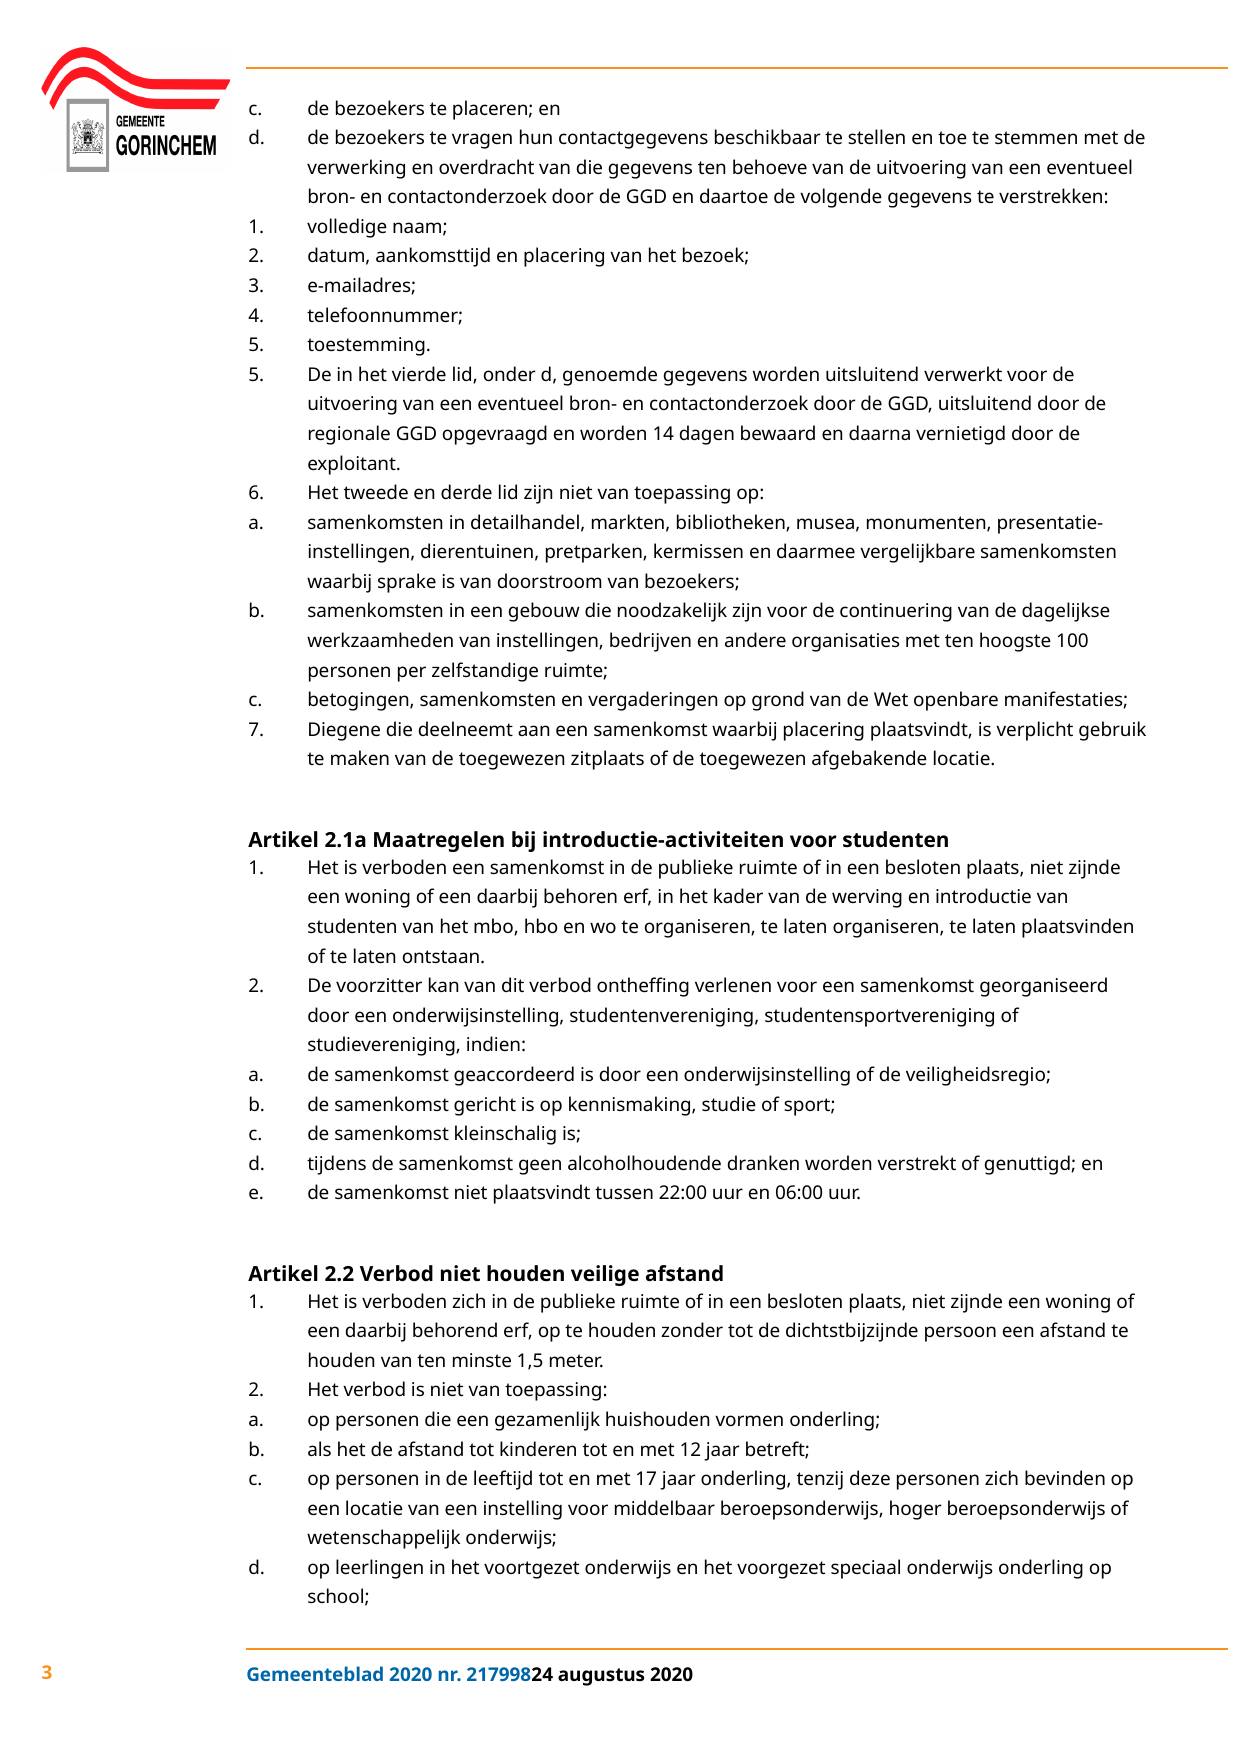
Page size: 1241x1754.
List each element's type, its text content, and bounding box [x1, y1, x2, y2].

list Diegene die deelneemt aan een samenkomst waarbij placering plaatsvindt, is verplicht gebruik te maken van de toegewezen zitplaats of de toegewezen afgebakende locatie. [248, 716, 1152, 771]
list telefoonnummer; [248, 302, 1152, 328]
list Het verbod is niet van toepassing: [248, 1377, 1152, 1402]
list datum, aankomsttijd en placering van het bezoek; [248, 243, 1152, 268]
list toestemming. [248, 331, 1152, 357]
list volledige naam; [248, 213, 1152, 239]
list op personen in de leeftijd tot en met 17 jaar onderling, tenzij deze personen zich bevinden op een locatie van een instelling voor middelbaar beroepsonderwijs, hoger beroepsonderwijs of wetenschappelijk onderwijs; [248, 1465, 1152, 1550]
list de samenkomst geaccordeerd is door een onderwijsinstelling of de veiligheidsregio; [248, 1061, 1152, 1087]
list tijdens de samenkomst geen alcoholhoudende dranken worden verstrekt of genuttigd; en [248, 1150, 1152, 1176]
list de samenkomst kleinschalig is; [248, 1120, 1152, 1146]
list Het tweede en derde lid zijn niet van toepassing op: [248, 479, 1152, 505]
list op personen die een gezamenlijk huishouden vormen onderling; [248, 1406, 1152, 1432]
list De in het vierde lid, onder d, genoemde gegevens worden uitsluitend verwerkt voor de uitvoering van een eventueel bron- en contactonderzoek door de GGD, uitsluitend door de regionale GGD opgevraagd en worden 14 dagen bewaard en daarna vernietigd door de exploitant. [248, 361, 1152, 476]
list Het is verboden zich in de publieke ruimte of in een besloten plaats, niet zijnde een woning of een daarbij behorend erf, op te houden zonder tot de dichtstbijzijnde persoon een afstand te houden van ten minste 1,5 meter. [248, 1288, 1152, 1373]
list de bezoekers te placeren; en [248, 95, 1152, 121]
list de samenkomst gericht is op kennismaking, studie of sport; [248, 1091, 1152, 1116]
list Het is verboden een samenkomst in de publieke ruimte of in een besloten plaats, niet zijnde een woning of een daarbij behoren erf, in het kader van de werving en introductie van studenten van het mbo, hbo en wo te organiseren, te laten organiseren, te laten plaatsvinden of te laten ontstaan. [248, 854, 1152, 968]
list op leerlingen in het voortgezet onderwijs en het voorgezet speciaal onderwijs onderling op school; [248, 1554, 1152, 1609]
list betogingen, samenkomsten en vergaderingen op grond van de Wet openbare manifestaties; [248, 686, 1152, 712]
list de bezoekers te vragen hun contactgegevens beschikbaar te stellen en toe te stemmen met de verwerking en overdracht van die gegevens ten behoeve van de uitvoering van een eventueel bron- en contactonderzoek door de GGD en daartoe de volgende gegevens te verstrekken: [248, 124, 1152, 209]
list samenkomsten in detailhandel, markten, bibliotheken, musea, monumenten, presentatie-instellingen, dierentuinen, pretparken, kermissen en daarmee vergelijkbare samenkomsten waarbij sprake is van doorstroom van bezoekers; [248, 509, 1152, 594]
list e-mailadres; [248, 272, 1152, 298]
text Artikel 2.2 Verbod niet houden veilige afstand [248, 1259, 1152, 1288]
text Artikel 2.1a Maatregelen bij introductie-activiteiten voor studenten [248, 826, 1152, 854]
list De voorzitter kan van dit verbod ontheffing verlenen voor een samenkomst georganiseerd door een onderwijsinstelling, studentenvereniging, studentensportvereniging of studievereniging, indien: [248, 972, 1152, 1057]
list als het de afstand tot kinderen tot en met 12 jaar betreft; [248, 1436, 1152, 1462]
list de samenkomst niet plaatsvindt tussen 22:00 uur en 06:00 uur. [248, 1179, 1152, 1205]
list samenkomsten in een gebouw die noodzakelijk zijn voor de continuering van de dagelijkse werkzaamheden van instellingen, bedrijven en andere organisaties met ten hoogste 100 personen per zelfstandige ruimte; [248, 598, 1152, 683]
picture [41, 47, 231, 172]
